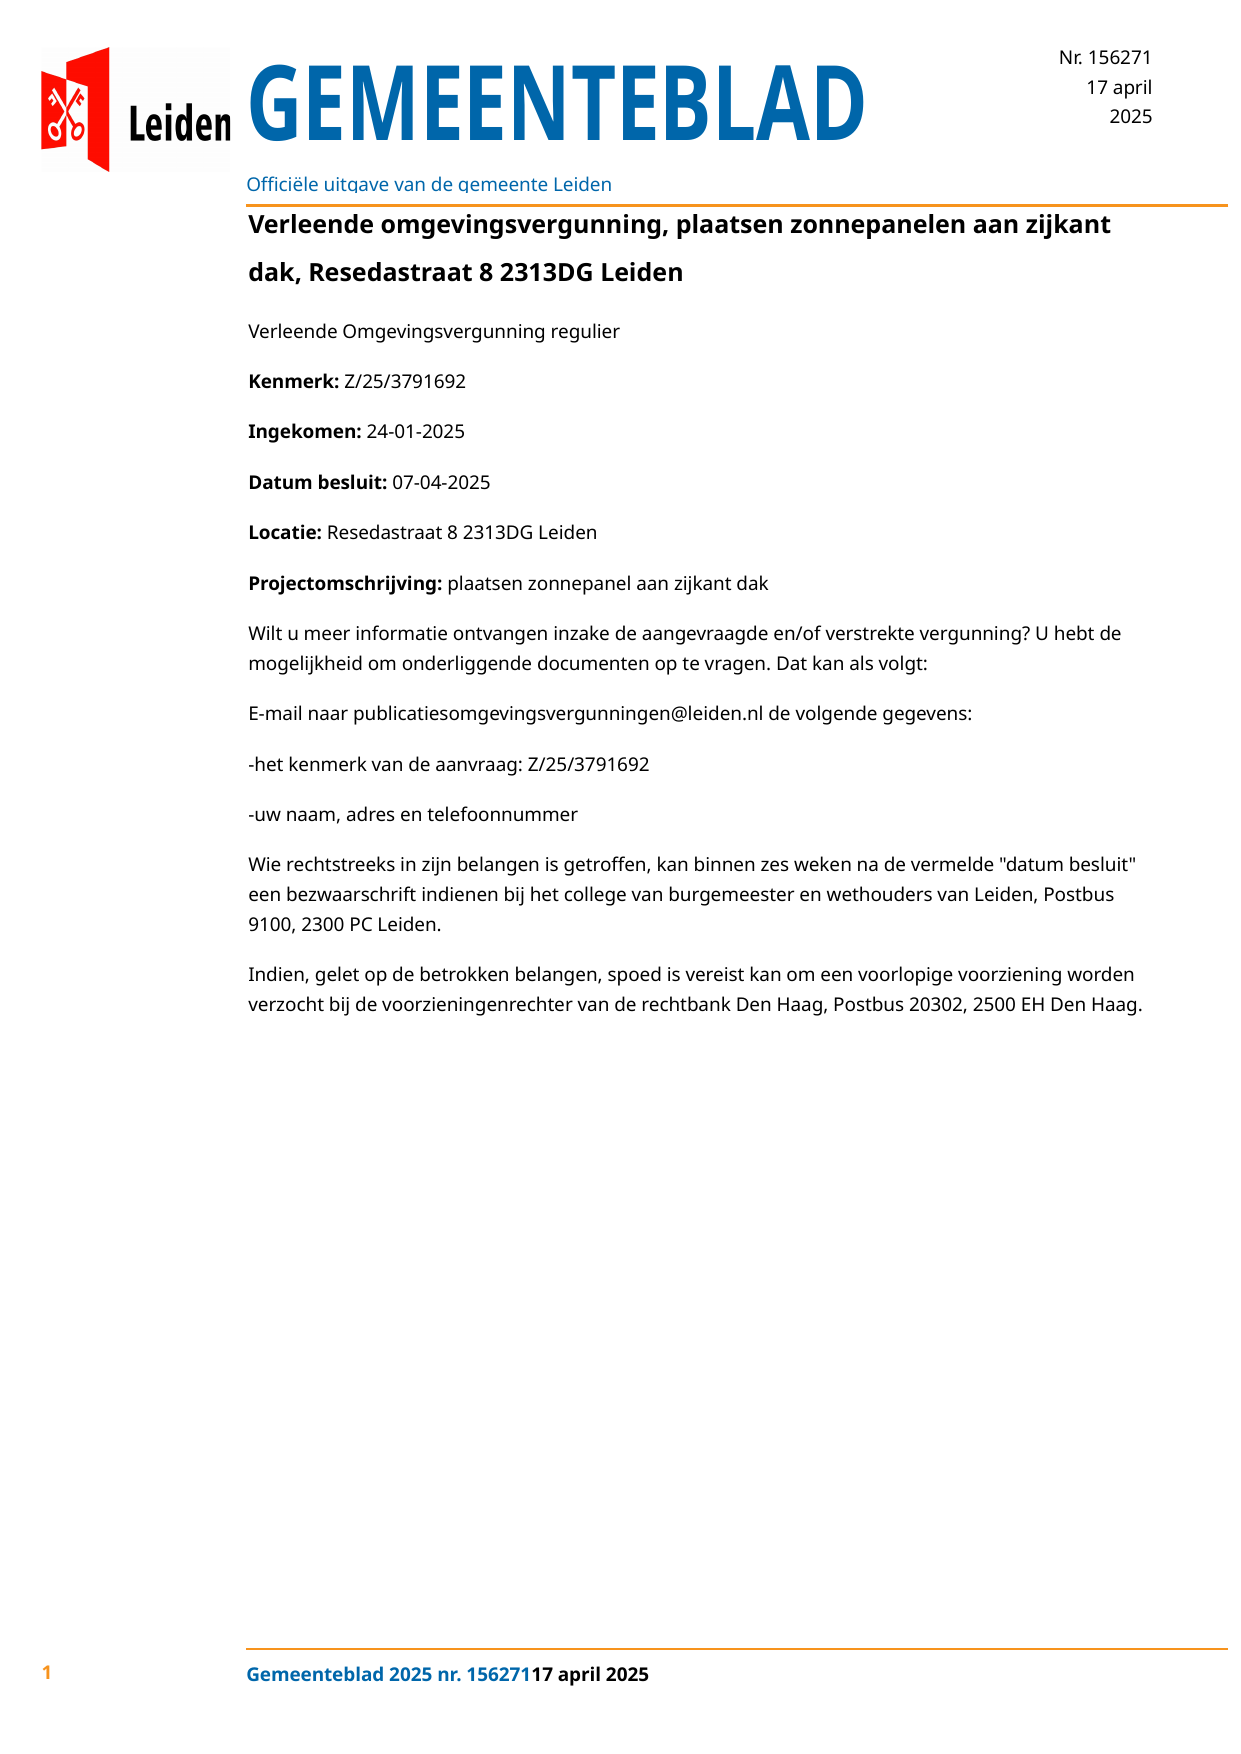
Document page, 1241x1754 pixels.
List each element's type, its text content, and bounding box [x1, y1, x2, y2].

text Wie rechtstreeks in zijn belangen is getroffen, kan binnen zes weken na de vermelde "datum besluit" een bezwaarschrift indienen bij het college van burgemeester en wethouders van Leiden, Postbus 9100, 2300 PC Leiden. [248, 852, 1152, 937]
text Locatie: Resedastraat 8 2313DG Leiden [248, 519, 1152, 545]
text Verleende omgevingsvergunning, plaatsen zonnepanelen aan zijkant dak, Resedastraat 8 2313DG Leiden [248, 207, 1152, 288]
text Projectomschrijving: plaatsen zonnepanel aan zijkant dak [248, 570, 1152, 596]
text Datum besluit: 07-04-2025 [248, 469, 1152, 495]
text Verleende Omgevingsvergunning regulier [248, 318, 1152, 344]
picture [41, 47, 231, 172]
text Indien, gelet op de betrokken belangen, spoed is vereist kan om een voorlopige voorziening worden verzocht bij de voorzieningenrechter van de rechtbank Den Haag, Postbus 20302, 2500 EH Den Haag. [248, 961, 1152, 1017]
text Ingekomen: 24-01-2025 [248, 419, 1152, 444]
text E-mail naar publicatiesomgevingsvergunningen@leiden.nl de volgende gegevens: [248, 700, 1152, 726]
text Wilt u meer informatie ontvangen inzake de aangevraagde en/of verstrekte vergunning? U hebt de mogelijkheid om onderliggende documenten op te vragen. Dat kan als volgt: [248, 620, 1152, 676]
text -uw naam, adres en telefoonnummer [248, 801, 1152, 827]
text -het kenmerk van de aanvraag: Z/25/3791692 [248, 751, 1152, 777]
text Kenmerk: Z/25/3791692 [248, 368, 1152, 394]
